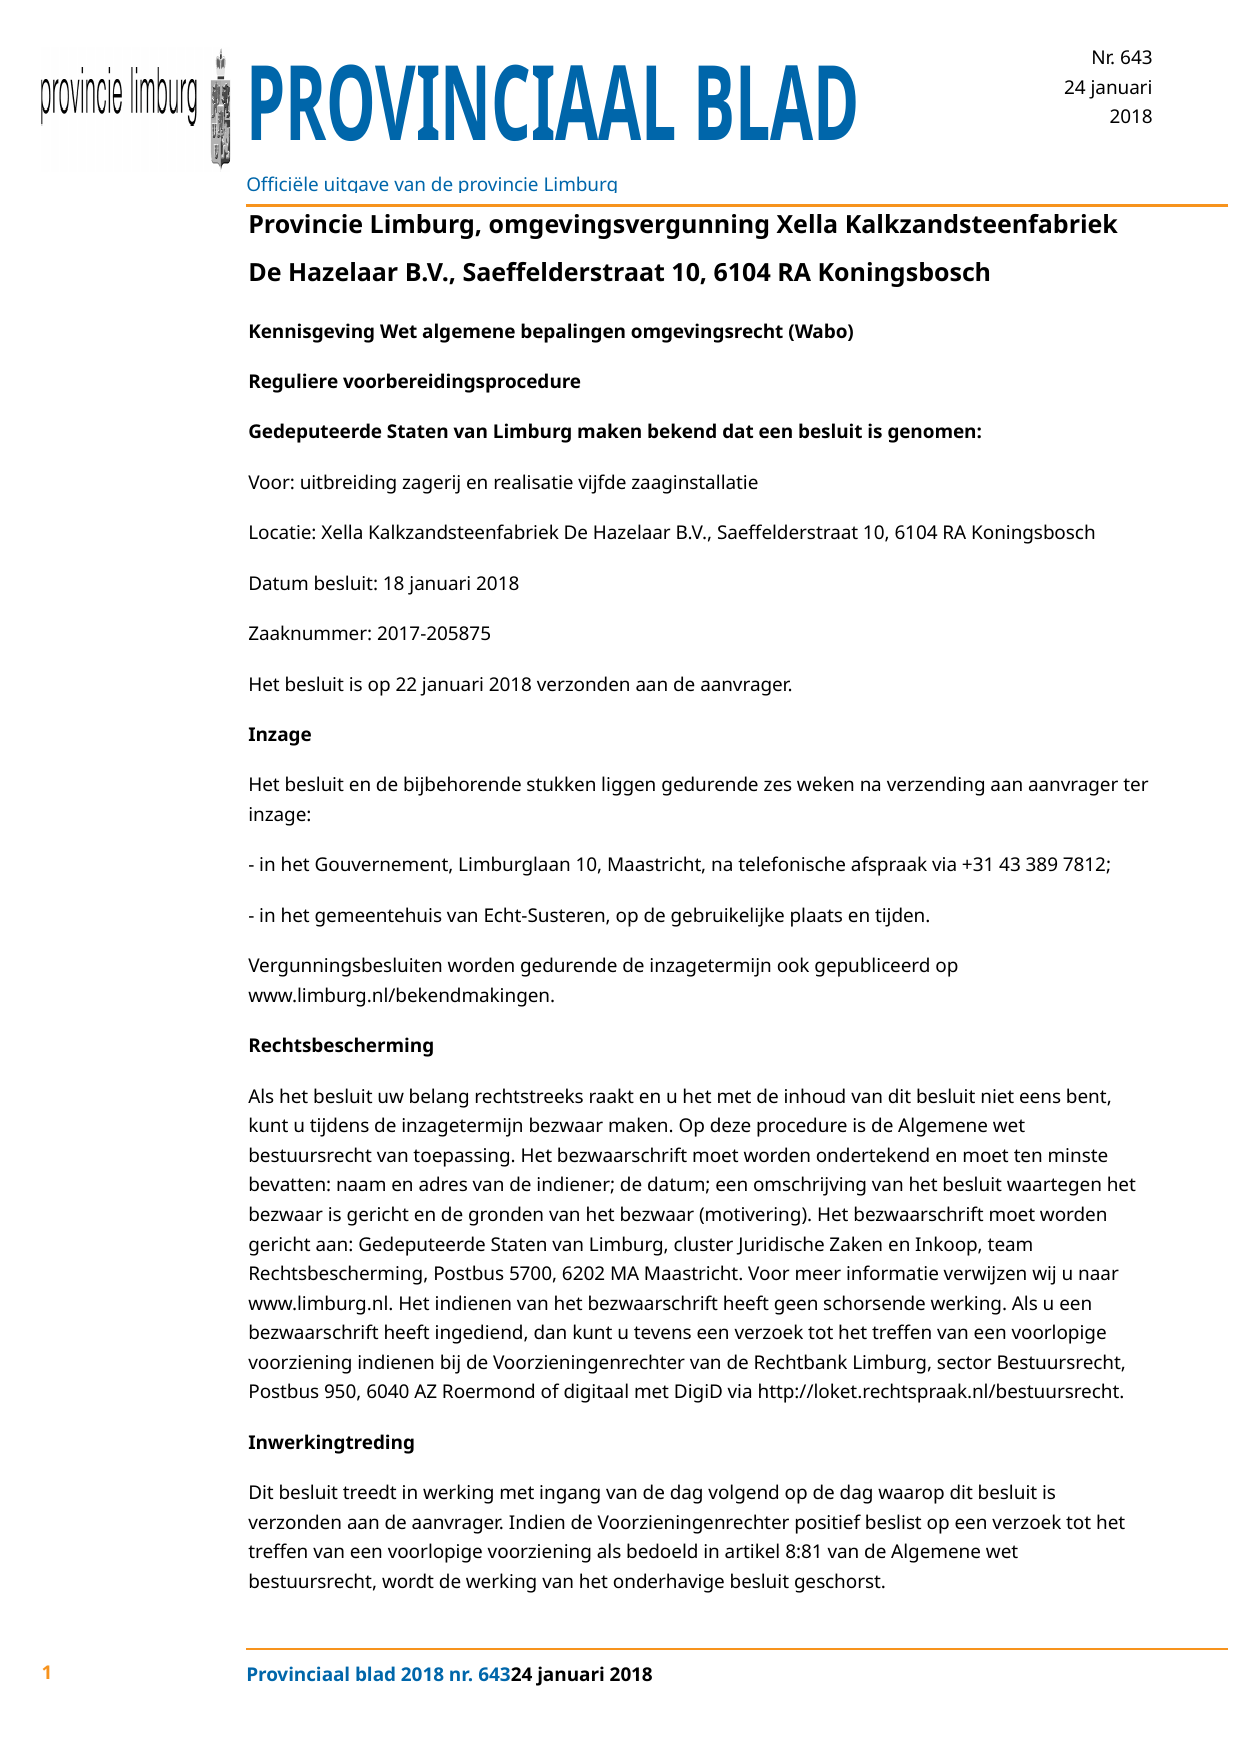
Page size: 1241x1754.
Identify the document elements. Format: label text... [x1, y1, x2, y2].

text Het besluit is op 22 januari 2018 verzonden aan de aanvrager. [248, 671, 1152, 697]
text Kennisgeving Wet algemene bepalingen omgevingsrecht (Wabo) [248, 318, 1152, 344]
text Het besluit en de bijbehorende stukken liggen gedurende zes weken na verzending aan aanvrager ter inzage: [248, 772, 1152, 827]
text - in het gemeentehuis van Echt-Susteren, op de gebruikelijke plaats en tijden. [248, 902, 1152, 928]
text Rechtsbescherming [248, 1032, 1152, 1058]
text Als het besluit uw belang rechtstreeks raakt en u het met de inhoud van dit besluit niet eens bent, kunt u tijdens de inzagetermijn bezwaar maken. Op deze procedure is de Algemene wet bestuursrecht van toepassing. Het bezwaarschrift moet worden ondertekend en moet ten minste bevatten: naam en adres van de indiener; de datum; een omschrijving van het besluit waartegen het bezwaar is gericht en de gronden van het bezwaar (motivering). Het bezwaarschrift moet worden gericht aan: Gedeputeerde Staten van Limburg, cluster Juridische Zaken en Inkoop, team Rechtsbescherming, Postbus 5700, 6202 MA Maastricht. Voor meer informatie verwijzen wij u naar www.limburg.nl. Het indienen van het bezwaarschrift heeft geen schorsende werking. Als u een bezwaarschrift heeft ingediend, dan kunt u tevens een verzoek tot het treffen van een voorlopige voorziening indienen bij de Voorzieningenrechter van de Rechtbank Limburg, sector Bestuursrecht, Postbus 950, 6040 AZ Roermond of digitaal met DigiD via http://loket.rechtspraak.nl/bestuursrecht. [248, 1083, 1152, 1404]
text Reguliere voorbereidingsprocedure [248, 368, 1152, 394]
text Dit besluit treedt in werking met ingang van de dag volgend op de dag waarop dit besluit is verzonden aan de aanvrager. Indien de Voorzieningenrechter positief beslist op een verzoek tot het treffen van een voorlopige voorziening als bedoeld in artikel 8:81 van de Algemene wet bestuursrecht, wordt de werking van het onderhavige besluit geschorst. [248, 1479, 1152, 1594]
text - in het Gouvernement, Limburglaan 10, Maastricht, na telefonische afspraak via +31 43 389 7812; [248, 852, 1152, 877]
text Datum besluit: 18 januari 2018 [248, 570, 1152, 596]
picture [41, 47, 231, 172]
text Voor: uitbreiding zagerij en realisatie vijfde zaaginstallatie [248, 469, 1152, 495]
text Vergunningsbesluiten worden gedurende de inzagetermijn ook gepubliceerd op www.limburg.nl/bekendmakingen. [248, 952, 1152, 1008]
text Locatie: Xella Kalkzandsteenfabriek De Hazelaar B.V., Saeffelderstraat 10, 6104 RA Koningsbosch [248, 519, 1152, 545]
text Provincie Limburg, omgevingsvergunning Xella Kalkzandsteenfabriek De Hazelaar B.V., Saeffelderstraat 10, 6104 RA Koningsbosch [248, 207, 1152, 288]
text Inwerkingtreding [248, 1429, 1152, 1455]
text Zaaknummer: 2017-205875 [248, 620, 1152, 646]
text Inzage [248, 721, 1152, 747]
text Gedeputeerde Staten van Limburg maken bekend dat een besluit is genomen: [248, 419, 1152, 444]
